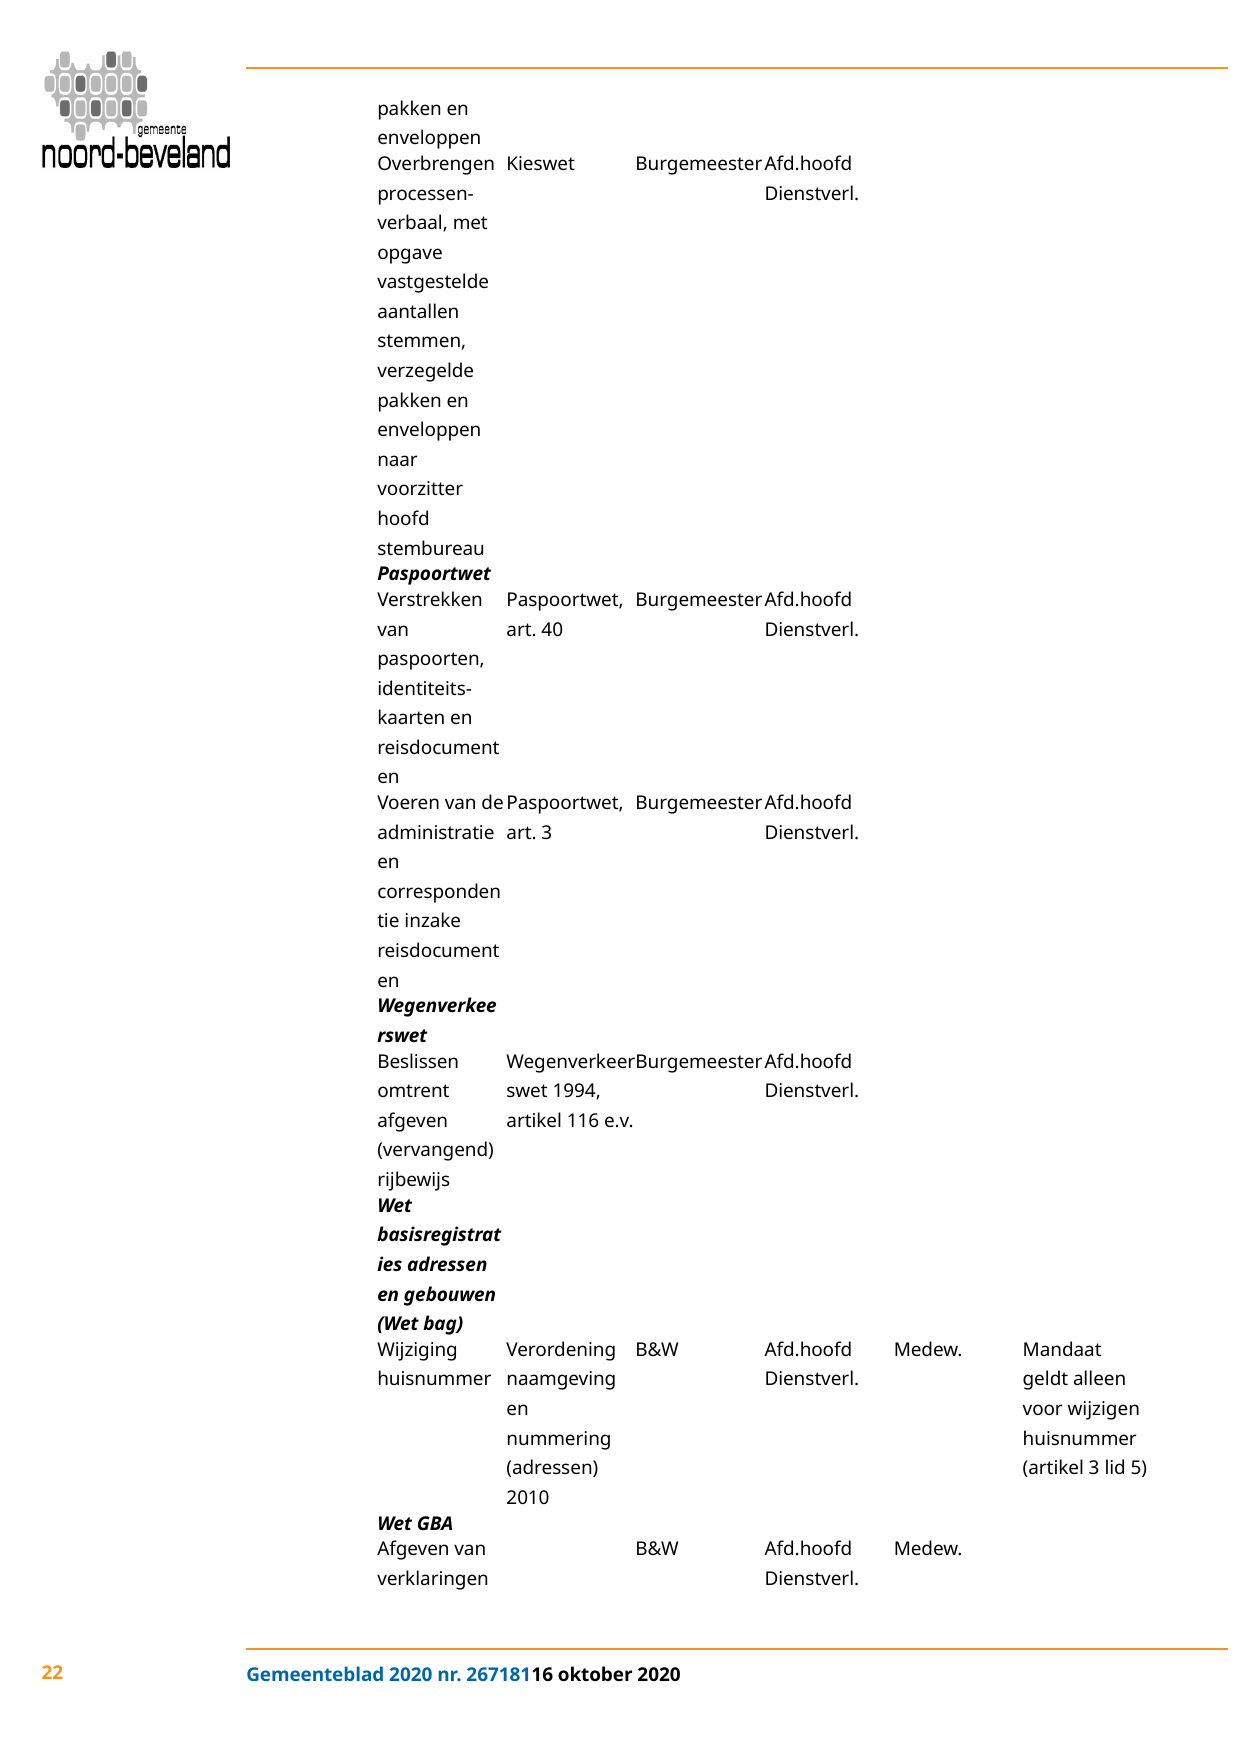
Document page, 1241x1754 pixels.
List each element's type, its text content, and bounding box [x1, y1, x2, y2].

table_cell [635, 1192, 764, 1336]
table_cell [248, 1510, 377, 1535]
table_cell [1023, 993, 1152, 1048]
table_cell Afd.hoofd Dienstverl. [764, 150, 893, 560]
table_cell [248, 1192, 377, 1336]
table_cell [1023, 560, 1152, 586]
table_cell [764, 1192, 893, 1336]
table_cell Mandaat geldt alleen voor wijzigen huisnummer (artikel 3 lid 5) [1023, 1336, 1152, 1510]
table_cell [635, 993, 764, 1048]
table_cell Wet basisregistraties adressen en gebouwen (Wet bag) [377, 1192, 506, 1336]
table_cell Afd.hoofd Dienstverl. [764, 586, 893, 789]
table_cell Afd.hoofd Dienstverl. [764, 1336, 893, 1510]
table_cell [894, 560, 1022, 586]
table_cell [506, 1192, 635, 1336]
table_cell Afd.hoofd Dienstverl. [764, 1535, 893, 1591]
table_cell Beslissen omtrent afgeven (vervangend) rijbewijs [377, 1048, 506, 1192]
table_cell Kieswet [506, 150, 635, 560]
table_cell [894, 95, 1022, 150]
table_cell [635, 560, 764, 586]
table_cell [506, 560, 635, 586]
table_cell Paspoortwet, art. 40 [506, 586, 635, 789]
table_cell Wegenverkeerswet [377, 993, 506, 1048]
table_cell [1023, 150, 1152, 560]
table_cell [506, 1510, 635, 1535]
table_cell [1023, 586, 1152, 789]
table_cell Burgemeester [635, 789, 764, 993]
table_cell Paspoortwet, art. 3 [506, 789, 635, 993]
table_cell Medew. [894, 1336, 1022, 1510]
table_cell [894, 1192, 1022, 1336]
table_cell Wijziging huisnummer [377, 1336, 506, 1510]
table_cell Wet GBA [377, 1510, 506, 1535]
table_cell Verstrekken van paspoorten, identiteits­kaarten en reisdocumenten [377, 586, 506, 789]
table_cell [1023, 95, 1152, 150]
table_cell [248, 1048, 377, 1192]
table_cell [894, 1510, 1022, 1535]
table_cell [894, 150, 1022, 560]
table_cell [248, 560, 377, 586]
table_cell [248, 586, 377, 789]
table_cell [248, 95, 377, 150]
table_cell [248, 150, 377, 560]
table_cell [764, 560, 893, 586]
table_cell [635, 95, 764, 150]
table_cell Afd.hoofd Dienstverl. [764, 1048, 893, 1192]
table_cell Burgemeester [635, 150, 764, 560]
table_cell Afgeven van verklaringen [377, 1535, 506, 1591]
table_cell [248, 993, 377, 1048]
table_cell [248, 1535, 377, 1591]
table_cell Verordening naamgeving en nummering (adressen) 2010 [506, 1336, 635, 1510]
table_cell [894, 993, 1022, 1048]
table_cell [1023, 1510, 1152, 1535]
table_cell Medew. [894, 1535, 1022, 1591]
table_cell [248, 789, 377, 993]
table_cell [1023, 1048, 1152, 1192]
table_cell [248, 1336, 377, 1510]
table_cell [1023, 1192, 1152, 1336]
table_cell [506, 993, 635, 1048]
picture [41, 47, 231, 172]
table_cell Voeren van de administratie en correspondentie inzake reisdocumenten [377, 789, 506, 993]
table_cell [894, 1048, 1022, 1192]
table_cell Burgemeester [635, 1048, 764, 1192]
table_cell [635, 1510, 764, 1535]
table_cell [764, 993, 893, 1048]
table_cell Overbrengen processen-verbaal, met opgave vastgestelde aantallen stemmen, verzegelde pakken en enveloppen naar voorzitter hoofd stembureau [377, 150, 506, 560]
table_cell B&W [635, 1535, 764, 1591]
table_cell B&W [635, 1336, 764, 1510]
table_cell [764, 1510, 893, 1535]
table_cell Burgemeester [635, 586, 764, 789]
table_cell [764, 95, 893, 150]
table_cell Afd.hoofd Dienstverl. [764, 789, 893, 993]
table_cell Wegenverkeerswet 1994, artikel 116 e.v. [506, 1048, 635, 1192]
table_cell [506, 1535, 635, 1591]
table_cell pakken en enveloppen [377, 95, 506, 150]
table_cell [894, 789, 1022, 993]
table_cell [1023, 789, 1152, 993]
table_cell Paspoortwet [377, 560, 506, 586]
table_cell [506, 95, 635, 150]
table_cell [1023, 1535, 1152, 1591]
table_cell [894, 586, 1022, 789]
